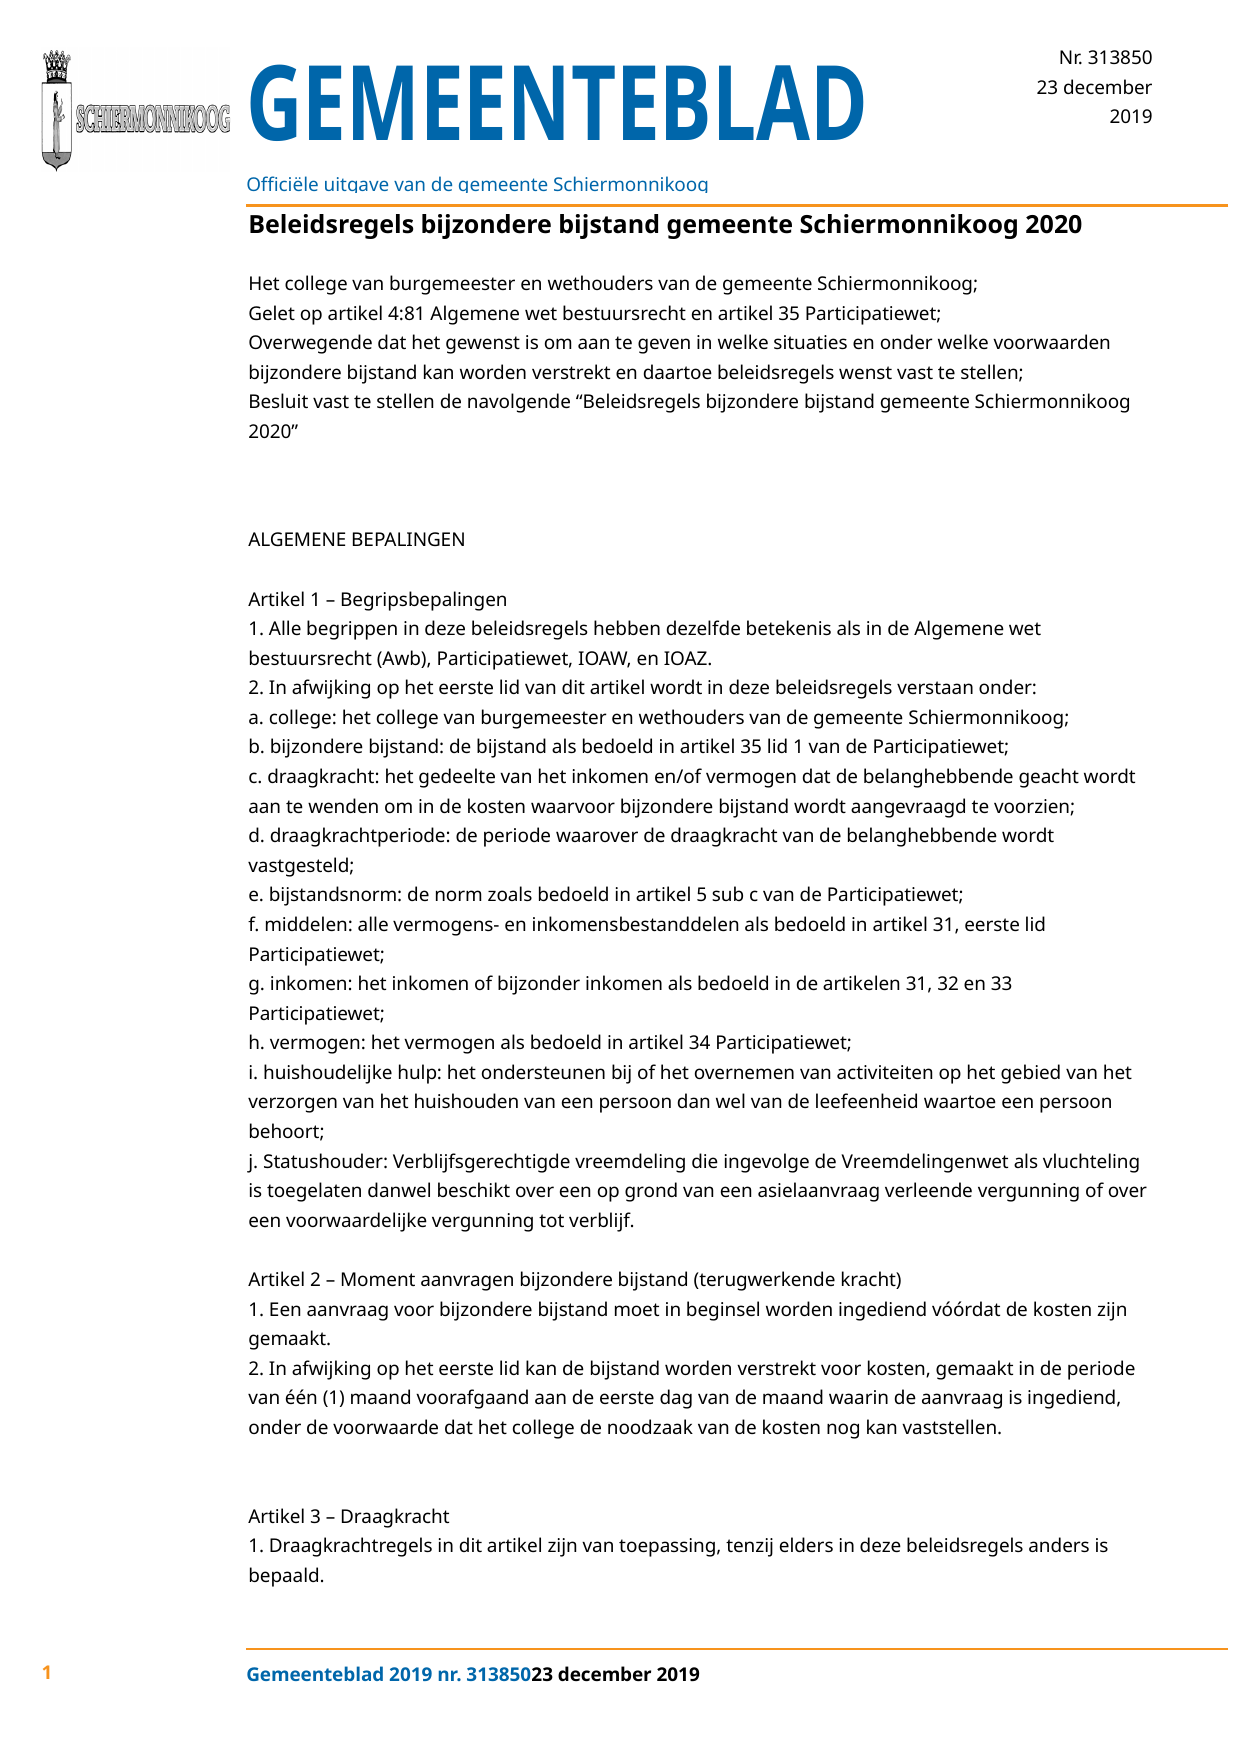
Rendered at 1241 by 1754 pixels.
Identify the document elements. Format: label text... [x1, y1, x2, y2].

text d. draagkrachtperiode: de periode waarover de draagkracht van de belanghebbende wordt vastgesteld; [248, 822, 1152, 878]
text g. inkomen: het inkomen of bijzonder inkomen als bedoeld in de artikelen 31, 32 en 33 Participatiewet; [248, 970, 1152, 1026]
text ALGEMENE BEPALINGEN [248, 527, 1152, 552]
text c. draagkracht: het gedeelte van het inkomen en/of vermogen dat de belanghebbende geacht wordt aan te wenden om in de kosten waarvoor bijzondere bijstand wordt aangevraagd te voorzien; [248, 763, 1152, 819]
text Het college van burgemeester en wethouders van de gemeente Schiermonnikoog; [248, 270, 1152, 296]
picture [41, 47, 231, 172]
text 2. In afwijking op het eerste lid kan de bijstand worden verstrekt voor kosten, gemaakt in de periode van één (1) maand voorafgaand aan de eerste dag van de maand waarin de aanvraag is ingediend, onder de voorwaarde dat het college de noodzaak van de kosten nog kan vaststellen. [248, 1355, 1152, 1440]
text Artikel 2 – Moment aanvragen bijzondere bijstand (terugwerkende kracht) [248, 1266, 1152, 1292]
text 1. Een aanvraag voor bijzondere bijstand moet in beginsel worden ingediend vóórdat de kosten zijn gemaakt. [248, 1296, 1152, 1351]
text a. college: het college van burgemeester en wethouders van de gemeente Schiermonnikoog; [248, 704, 1152, 730]
text j. Statushouder: Verblijfsgerechtigde vreemdeling die ingevolge de Vreemdelingenwet als vluchteling is toegelaten danwel beschikt over een op grond van een asielaanvraag verleende vergunning of over een voorwaardelijke vergunning tot verblijf. [248, 1148, 1152, 1233]
text b. bijzondere bijstand: de bijstand als bedoeld in artikel 35 lid 1 van de Participatiewet; [248, 734, 1152, 759]
text e. bijstandsnorm: de norm zoals bedoeld in artikel 5 sub c van de Participatiewet; [248, 882, 1152, 907]
text Artikel 1 – Begripsbepalingen [248, 586, 1152, 612]
text Gelet op artikel 4:81 Algemene wet bestuursrecht en artikel 35 Participatiewet; [248, 300, 1152, 326]
text h. vermogen: het vermogen als bedoeld in artikel 34 Participatiewet; [248, 1029, 1152, 1055]
text Besluit vast te stellen de navolgende “Beleidsregels bijzondere bijstand gemeente Schiermonnikoog 2020” [248, 389, 1152, 444]
text f. middelen: alle vermogens- en inkomensbestanddelen als bedoeld in artikel 31, eerste lid Participatiewet; [248, 911, 1152, 967]
text Artikel 3 – Draagkracht [248, 1503, 1152, 1529]
text 1. Alle begrippen in deze beleidsregels hebben dezelfde betekenis als in de Algemene wet bestuursrecht (Awb), Participatiewet, IOAW, en IOAZ. [248, 615, 1152, 671]
text i. huishoudelijke hulp: het ondersteunen bij of het overnemen van activiteiten op het gebied van het verzorgen van het huishouden van een persoon dan wel van de leefeenheid waartoe een persoon behoort; [248, 1059, 1152, 1144]
text Beleidsregels bijzondere bijstand gemeente Schiermonnikoog 2020 [248, 207, 1152, 241]
text 2. In afwijking op het eerste lid van dit artikel wordt in deze beleidsregels verstaan onder: [248, 674, 1152, 700]
text 1. Draagkrachtregels in dit artikel zijn van toepassing, tenzij elders in deze beleidsregels anders is bepaald. [248, 1532, 1152, 1588]
text Overwegende dat het gewenst is om aan te geven in welke situaties en onder welke voorwaarden bijzondere bijstand kan worden verstrekt en daartoe beleidsregels wenst vast te stellen; [248, 329, 1152, 385]
